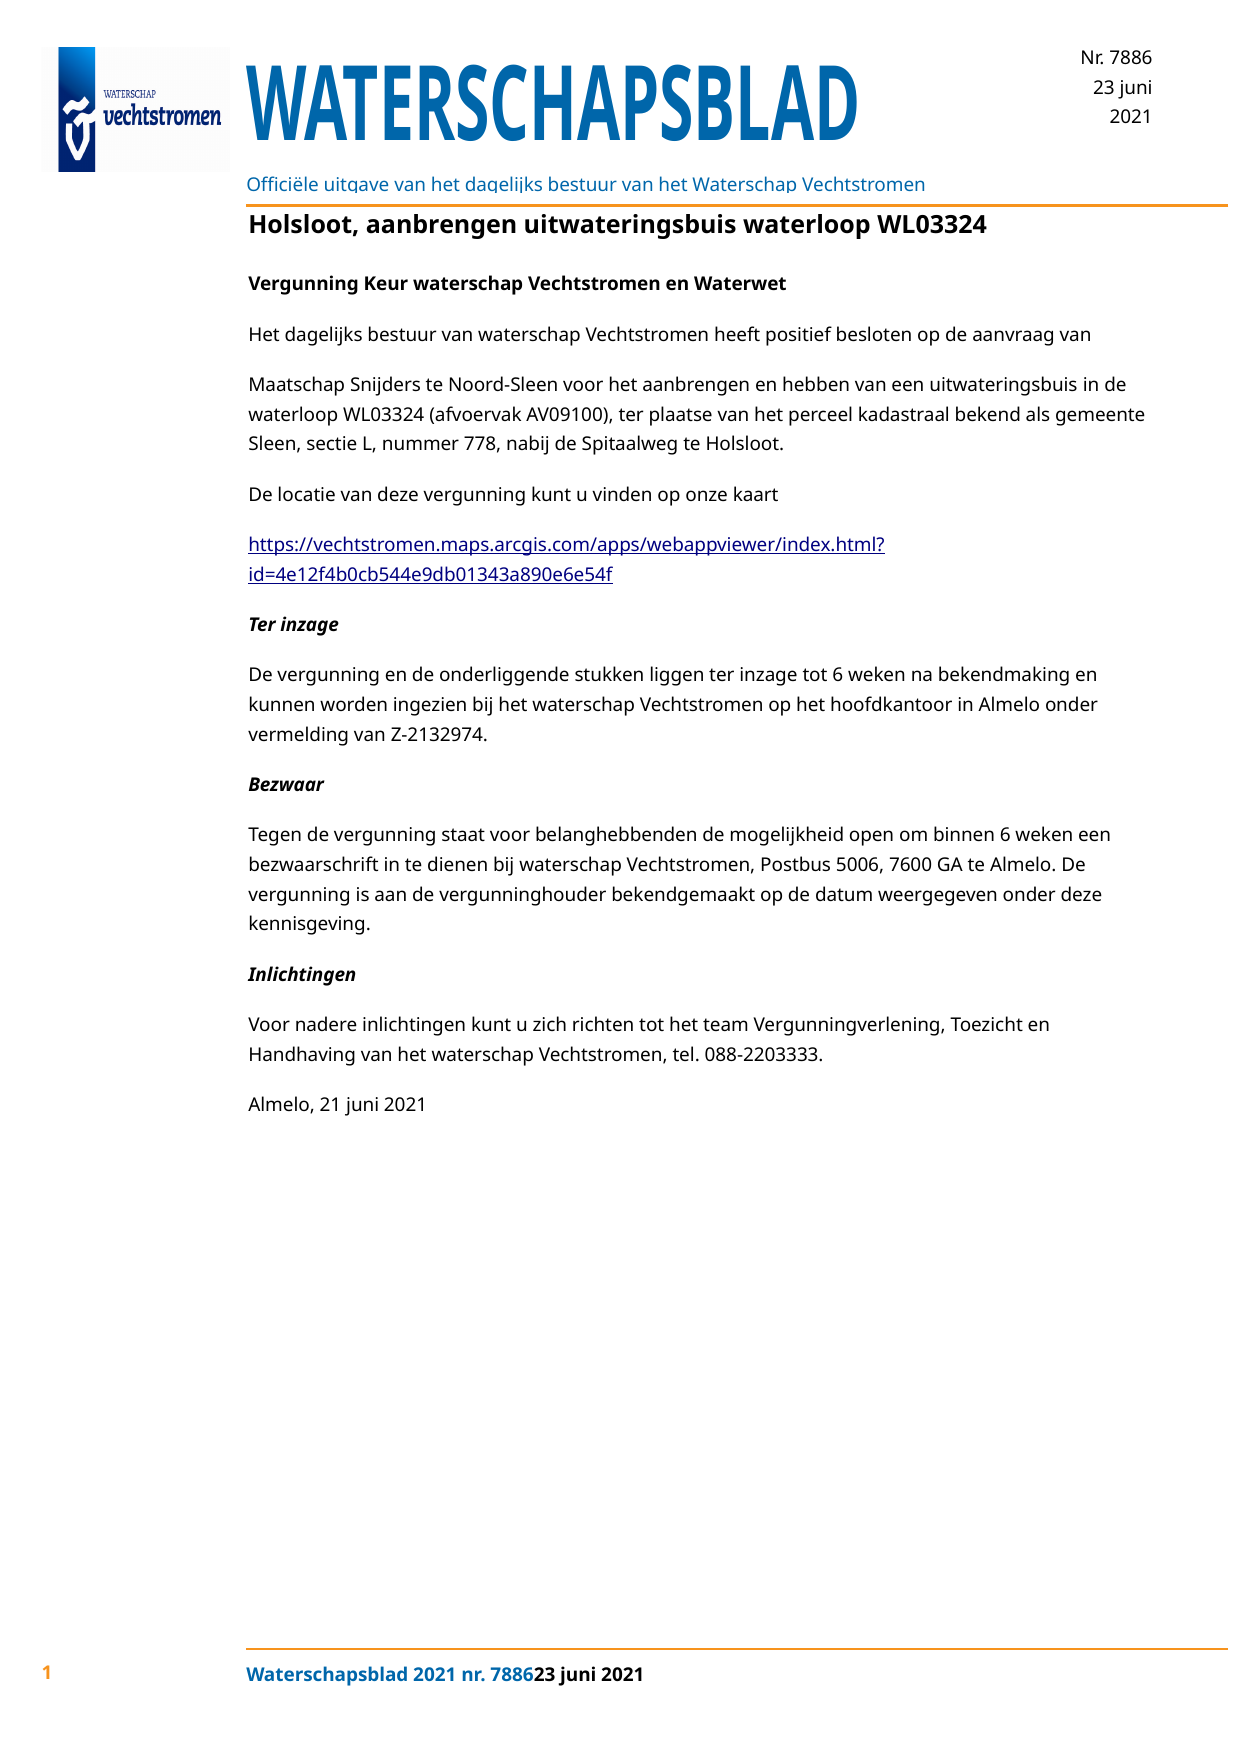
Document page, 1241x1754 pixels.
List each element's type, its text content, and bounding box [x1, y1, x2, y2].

text https://vechtstromen.maps.arcgis.com/apps/webappviewer/index.html?id=4e12f4b0cb544e9db01343a890e6e54f [248, 531, 1152, 586]
text Almelo, 21 juni 2021 [248, 1091, 1152, 1117]
text De locatie van deze vergunning kunt u vinden op onze kaart [248, 481, 1152, 506]
text Holsloot, aanbrengen uitwateringsbuis waterloop WL03324 [248, 207, 1152, 241]
text Vergunning Keur waterschap Vechtstromen en Waterwet [248, 270, 1152, 296]
text Tegen de vergunning staat voor belanghebbenden de mogelijkheid open om binnen 6 weken een bezwaarschrift in te dienen bij waterschap Vechtstromen, Postbus 5006, 7600 GA te Almelo. De vergunning is aan de vergunninghouder bekendgemaakt op de datum weergegeven onder deze kennisgeving. [248, 822, 1152, 936]
text Maatschap Snijders te Noord-Sleen voor het aanbrengen en hebben van een uitwateringsbuis in de waterloop WL03324 (afvoervak AV09100), ter plaatse van het perceel kadastraal bekend als gemeente Sleen, sectie L, nummer 778, nabij de Spitaalweg te Holsloot. [248, 371, 1152, 456]
text Inlichtingen [248, 961, 1152, 986]
picture [41, 47, 231, 172]
text Voor nadere inlichtingen kunt u zich richten tot het team Vergunningverlening, Toezicht en Handhaving van het waterschap Vechtstromen, tel. 088-2203333. [248, 1011, 1152, 1066]
text Ter inzage [248, 611, 1152, 637]
text Het dagelijks bestuur van waterschap Vechtstromen heeft positief besloten op de aanvraag van [248, 321, 1152, 346]
text De vergunning en de onderliggende stukken liggen ter inzage tot 6 weken na bekendmaking en kunnen worden ingezien bij het waterschap Vechtstromen op het hoofdkantoor in Almelo onder vermelding van Z-2132974. [248, 662, 1152, 746]
text Bezwaar [248, 771, 1152, 797]
